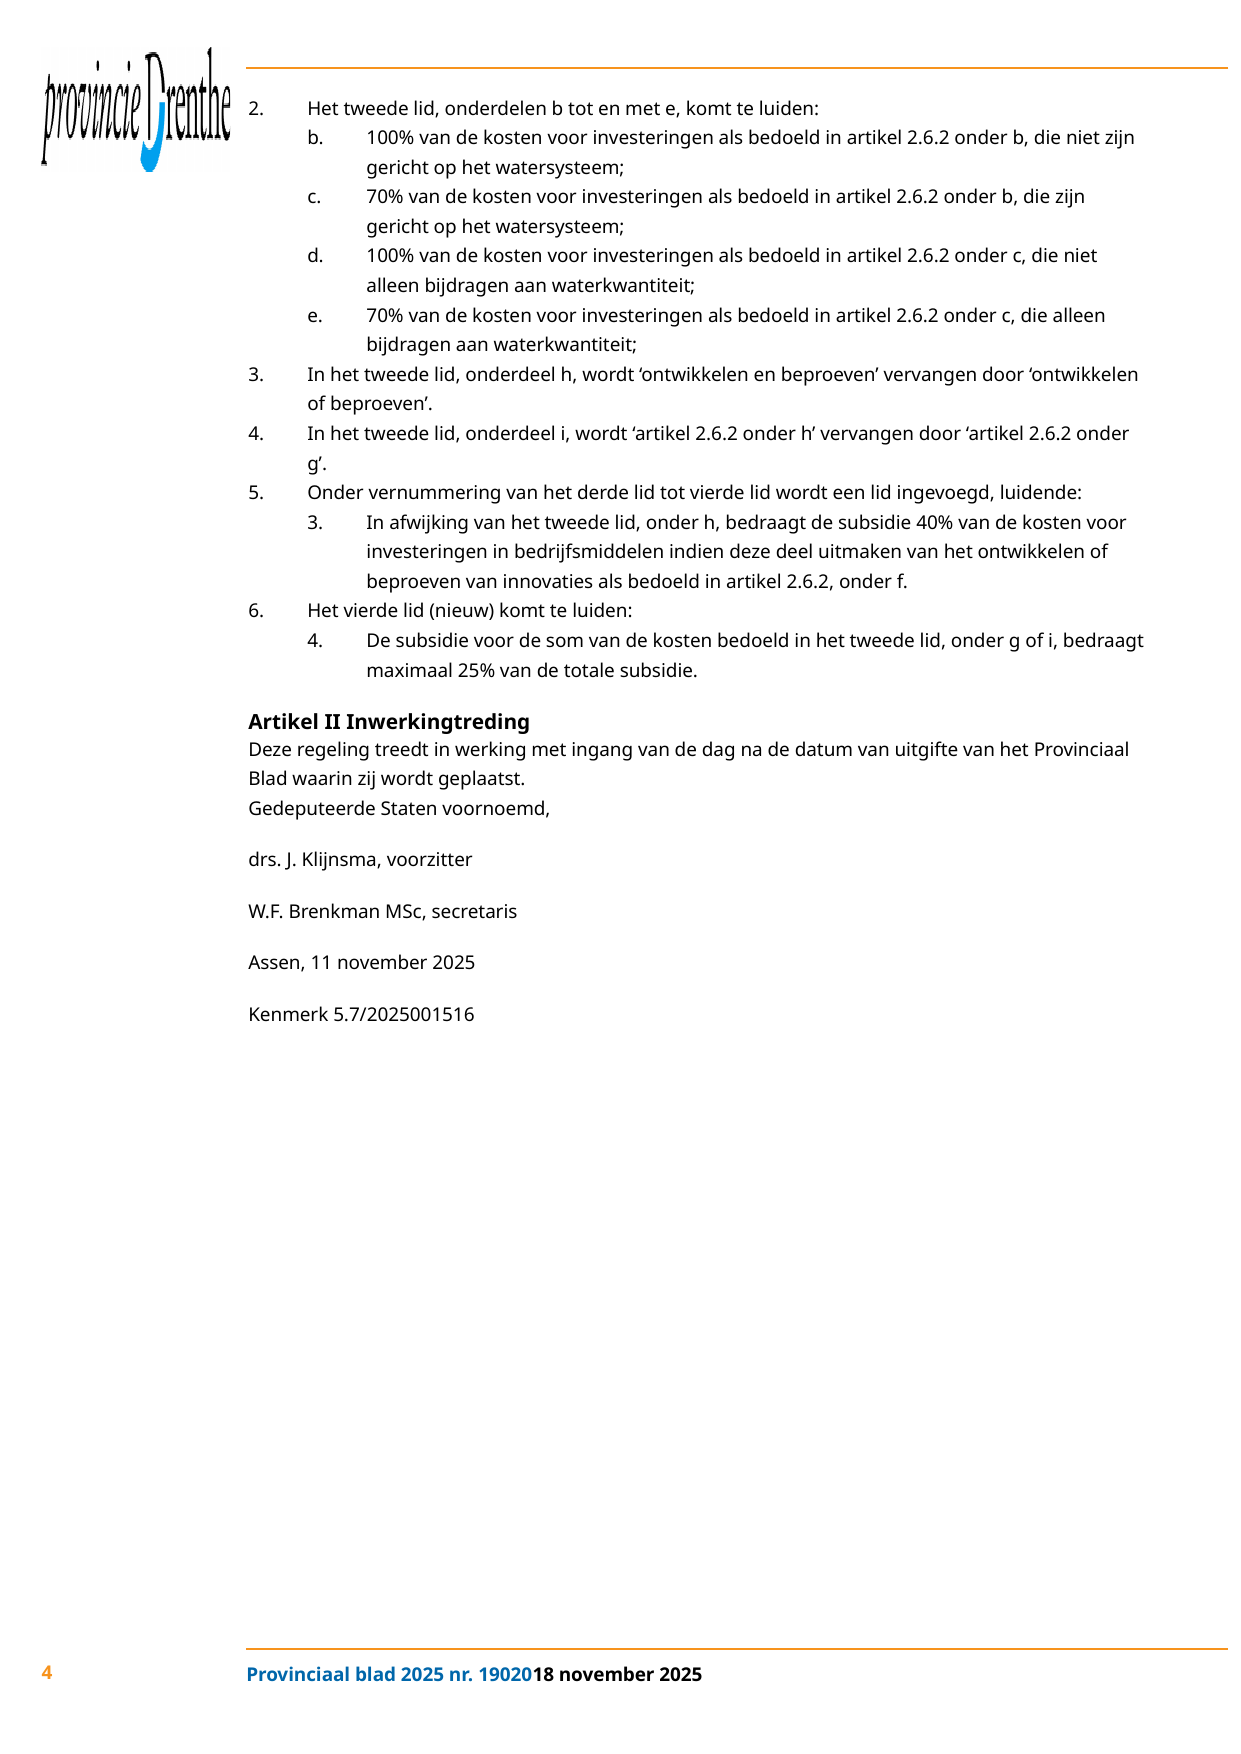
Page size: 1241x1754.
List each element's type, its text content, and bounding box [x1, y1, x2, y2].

text Kenmerk 5.7/2025001516 [248, 1001, 1152, 1026]
list Onder vernummering van het derde lid tot vierde lid wordt een lid ingevoegd, luidende: [248, 479, 1152, 505]
list Het vierde lid (nieuw) komt te luiden: [248, 598, 1152, 623]
list 100% van de kosten voor investeringen als bedoeld in artikel 2.6.2 onder c, die niet alleen bijdragen aan waterkwantiteit; [307, 243, 1152, 298]
list In afwijking van het tweede lid, onder h, bedraagt de subsidie 40% van de kosten voor investeringen in bedrijfsmiddelen indien deze deel uitmaken van het ontwikkelen of beproeven van innovaties als bedoeld in artikel 2.6.2, onder f. [307, 509, 1152, 594]
list 70% van de kosten voor investeringen als bedoeld in artikel 2.6.2 onder c, die alleen bijdragen aan waterkwantiteit; [307, 302, 1152, 357]
picture [41, 47, 231, 172]
list In het tweede lid, onderdeel i, wordt ‘artikel 2.6.2 onder h’ vervangen door ‘artikel 2.6.2 onder g’. [248, 420, 1152, 476]
list 70% van de kosten voor investeringen als bedoeld in artikel 2.6.2 onder b, die zijn gericht op het watersysteem; [307, 183, 1152, 239]
list De subsidie voor de som van de kosten bedoeld in het tweede lid, onder g of i, bedraagt maximaal 25% van de totale subsidie. [307, 627, 1152, 683]
text drs. J. Klijnsma, voorzitter [248, 846, 1152, 872]
text Artikel II Inwerkingtreding [248, 707, 1152, 736]
text Deze regeling treedt in werking met ingang van de dag na de datum van uitgifte van het Provinciaal Blad waarin zij wordt geplaatst. [248, 736, 1152, 791]
text W.F. Brenkman MSc, secretaris [248, 898, 1152, 923]
list Het tweede lid, onderdelen b tot en met e, komt te luiden: [248, 95, 1152, 121]
text Assen, 11 november 2025 [248, 949, 1152, 975]
text Gedeputeerde Staten voornoemd, [248, 795, 1152, 821]
list In het tweede lid, onderdeel h, wordt ‘ontwikkelen en beproeven’ vervangen door ‘ontwikkelen of beproeven’. [248, 361, 1152, 416]
list 100% van de kosten voor investeringen als bedoeld in artikel 2.6.2 onder b, die niet zijn gericht op het watersysteem; [307, 124, 1152, 180]
